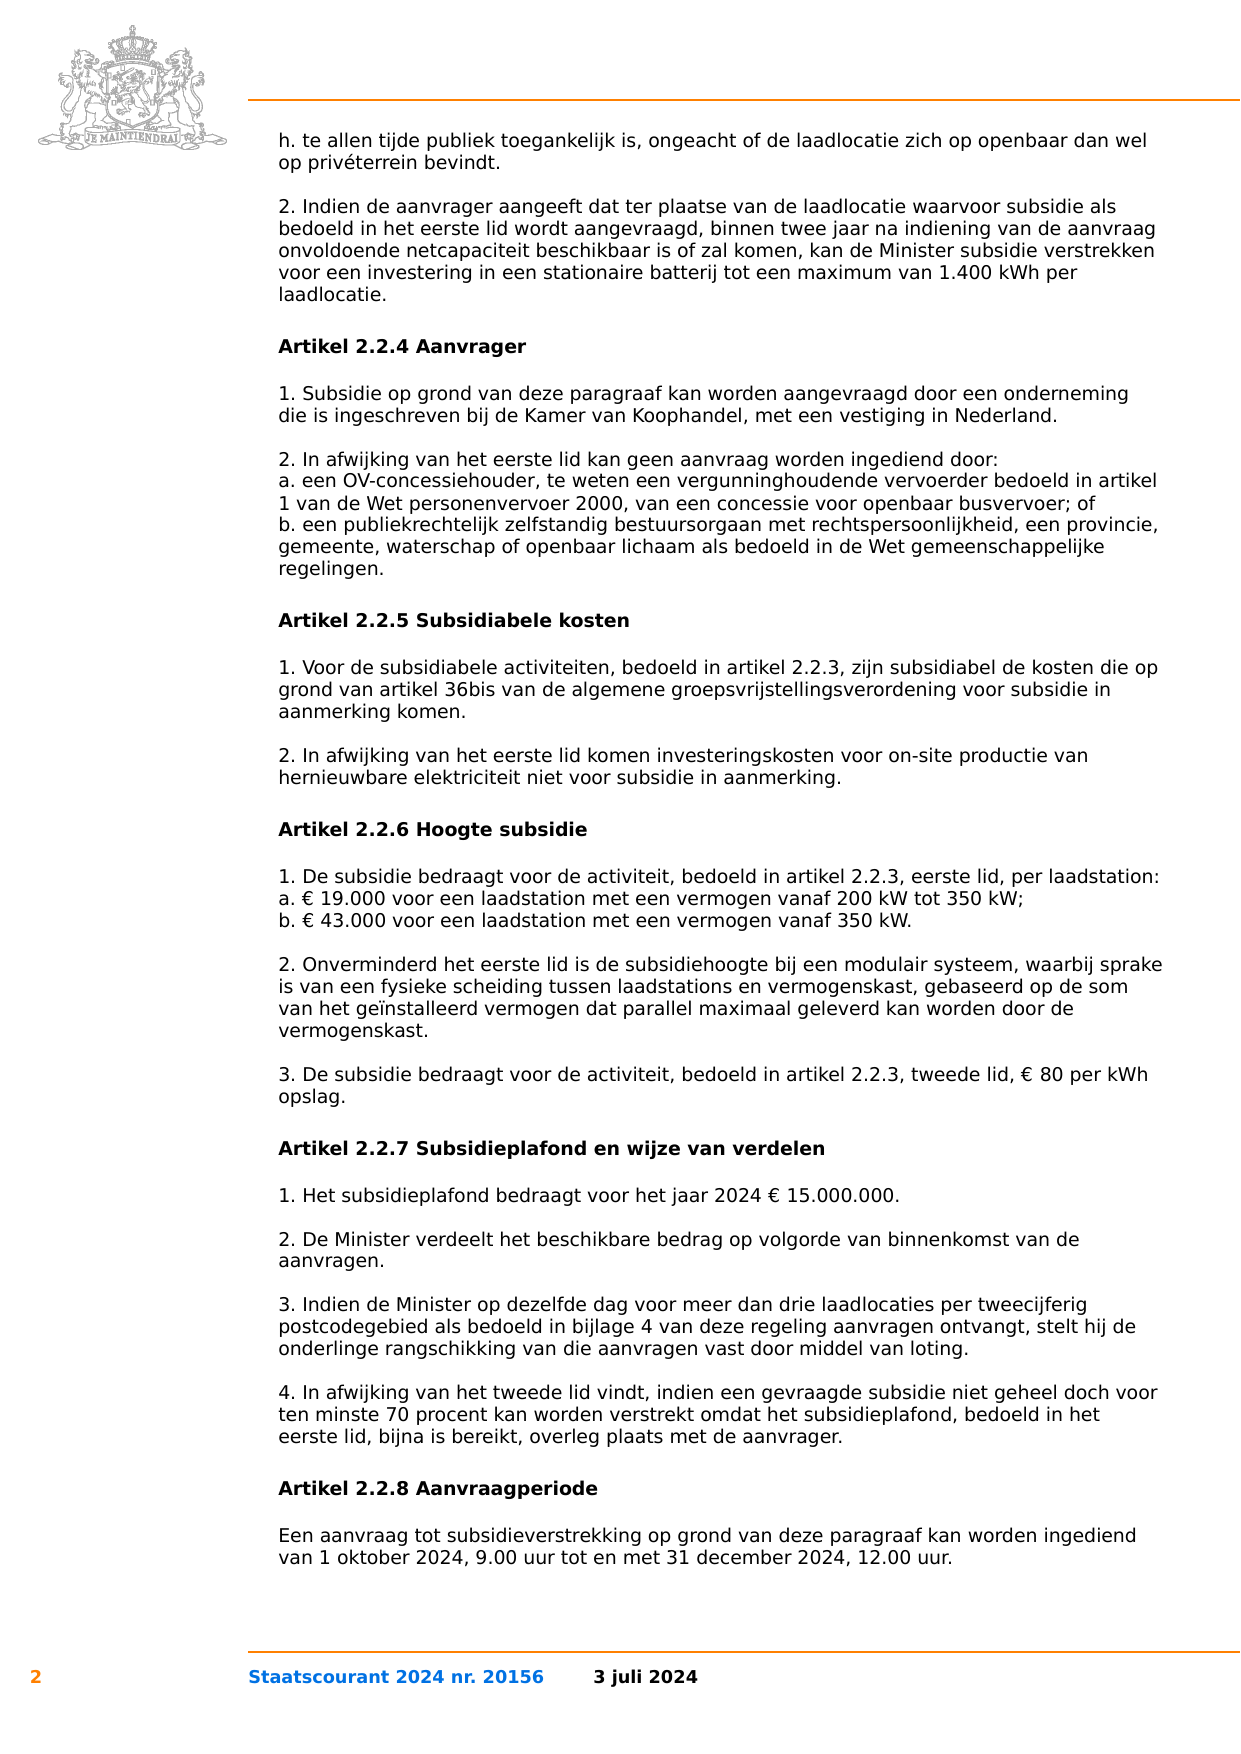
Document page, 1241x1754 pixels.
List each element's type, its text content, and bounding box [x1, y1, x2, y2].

text b. een publiekrechtelijk zelfstandig bestuursorgaan met rechtspersoonlijkheid, een provincie, gemeente, waterschap of openbaar lichaam als bedoeld in de Wet gemeenschappelijke regelingen. [278, 514, 1163, 580]
text 2. Indien de aanvrager aangeeft dat ter plaatse van de laadlocatie waarvoor subsidie als bedoeld in het eerste lid wordt aangevraagd, binnen twee jaar na indiening van de aanvraag onvoldoende netcapaciteit beschikbaar is of zal komen, kan de Minister subsidie verstrekken voor een investering in een stationaire batterij tot een maximum van 1.400 kWh per laadlocatie. [278, 196, 1163, 306]
text 3. De subsidie bedraagt voor de activiteit, bedoeld in artikel 2.2.3, tweede lid, € 80 per kWh opslag. [278, 1064, 1163, 1108]
text a. een OV-concessiehouder, te weten een vergunninghoudende vervoerder bedoeld in artikel 1 van de Wet personenvervoer 2000, van een concessie voor openbaar busvervoer; of [278, 470, 1163, 514]
text 1. Voor de subsidiabele activiteiten, bedoeld in artikel 2.2.3, zijn subsidiabel de kosten die op grond van artikel 36bis van de algemene groepsvrijstellingsverordening voor subsidie in aanmerking komen. [278, 657, 1163, 723]
text 1. De subsidie bedraagt voor de activiteit, bedoeld in artikel 2.2.3, eerste lid, per laadstation: [278, 866, 1163, 888]
subtitle Artikel 2.2.4 Aanvrager [278, 336, 1163, 358]
text 3. Indien de Minister op dezelfde dag voor meer dan drie laadlocaties per tweecijferig postcodegebied als bedoeld in bijlage 4 van deze regeling aanvragen ontvangt, stelt hij de onderlinge rangschikking van die aanvragen vast door middel van loting. [278, 1294, 1163, 1360]
text a. € 19.000 voor een laadstation met een vermogen vanaf 200 kW tot 350 kW; [278, 888, 1163, 910]
subtitle Artikel 2.2.5 Subsidiabele kosten [278, 610, 1163, 632]
text 2. In afwijking van het eerste lid komen investeringskosten voor on-site productie van hernieuwbare elektriciteit niet voor subsidie in aanmerking. [278, 745, 1163, 789]
text b. € 43.000 voor een laadstation met een vermogen vanaf 350 kW. [278, 910, 1163, 932]
text 2. Onverminderd het eerste lid is de subsidiehoogte bij een modulair systeem, waarbij sprake is van een fysieke scheiding tussen laadstations en vermogenskast, gebaseerd op de som van het geïnstalleerd vermogen dat parallel maximaal geleverd kan worden door de vermogenskast. [278, 954, 1163, 1042]
text h. te allen tijde publiek toegankelijk is, ongeacht of de laadlocatie zich op openbaar dan wel op privéterrein bevindt. [278, 130, 1163, 174]
text Een aanvraag tot subsidieverstrekking op grond van deze paragraaf kan worden ingediend van 1 oktober 2024, 9.00 uur tot en met 31 december 2024, 12.00 uur. [278, 1525, 1163, 1569]
picture [38, 25, 227, 150]
subtitle Artikel 2.2.7 Subsidieplafond en wijze van verdelen [278, 1138, 1163, 1159]
text 2. In afwijking van het eerste lid kan geen aanvraag worden ingediend door: [278, 448, 1163, 470]
text 1. Subsidie op grond van deze paragraaf kan worden aangevraagd door een onderneming die is ingeschreven bij de Kamer van Koophandel, met een vestiging in Nederland. [278, 383, 1163, 427]
subtitle Artikel 2.2.8 Aanvraagperiode [278, 1478, 1163, 1500]
text 4. In afwijking van het tweede lid vindt, indien een gevraagde subsidie niet geheel doch voor ten minste 70 procent kan worden verstrekt omdat het subsidieplafond, bedoeld in het eerste lid, bijna is bereikt, overleg plaats met de aanvrager. [278, 1382, 1163, 1448]
text 2. De Minister verdeelt het beschikbare bedrag op volgorde van binnenkomst van de aanvragen. [278, 1228, 1163, 1272]
subtitle Artikel 2.2.6 Hoogte subsidie [278, 819, 1163, 841]
text 1. Het subsidieplafond bedraagt voor het jaar 2024 € 15.000.000. [278, 1184, 1163, 1207]
